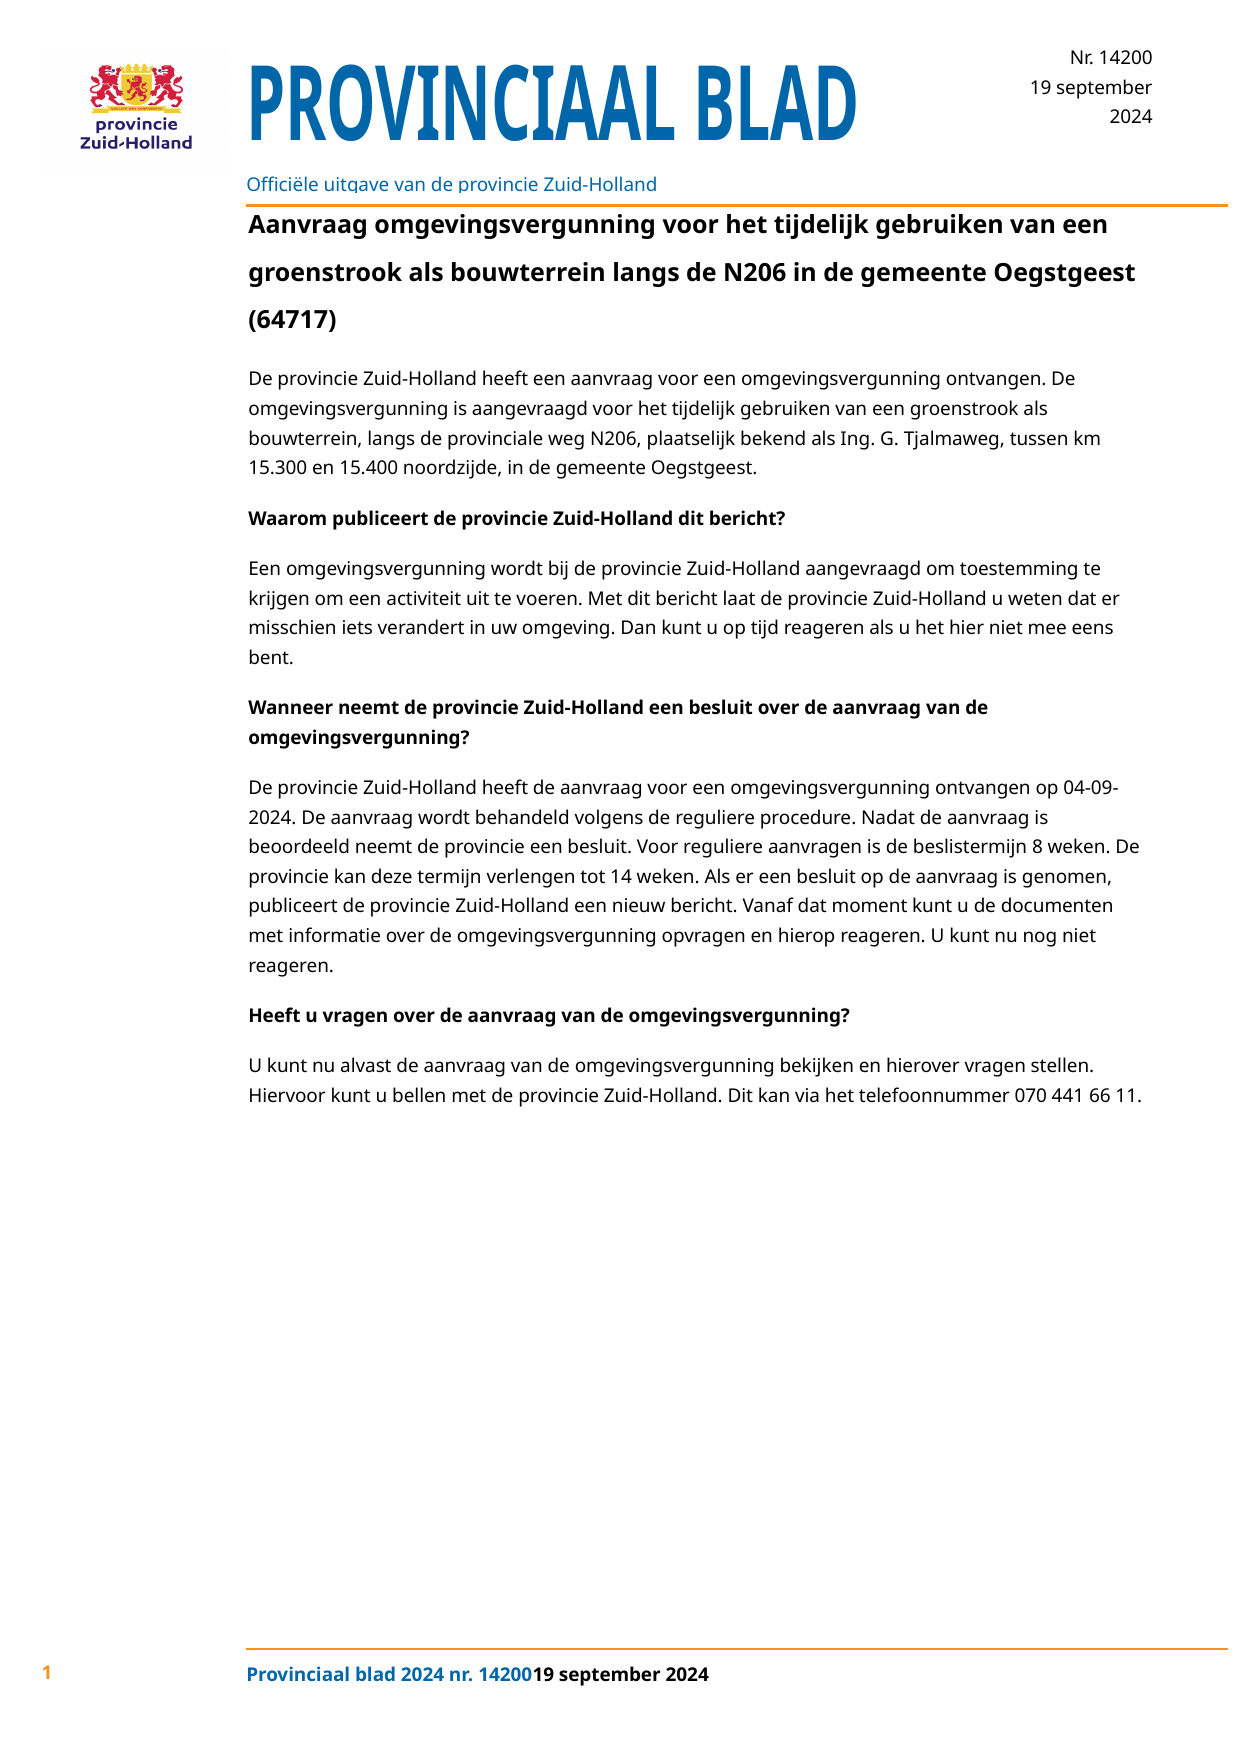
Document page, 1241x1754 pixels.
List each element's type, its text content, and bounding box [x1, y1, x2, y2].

text Een omgevingsvergunning wordt bij de provincie Zuid-Holland aangevraagd om toestemming te krijgen om een activiteit uit te voeren. Met dit bericht laat de provincie Zuid-Holland u weten dat er misschien iets verandert in uw omgeving. Dan kunt u op tijd reageren als u het hier niet mee eens bent. [248, 555, 1152, 669]
text Waarom publiceert de provincie Zuid-Holland dit bericht? [248, 505, 1152, 530]
text De provincie Zuid-Holland heeft de aanvraag voor een omgevingsvergunning ontvangen op 04-09-2024. De aanvraag wordt behandeld volgens de reguliere procedure. Nadat de aanvraag is beoordeeld neemt de provincie een besluit. Voor reguliere aanvragen is de beslistermijn 8 weken. De provincie kan deze termijn verlengen tot 14 weken. Als er een besluit op de aanvraag is genomen, publiceert de provincie Zuid-Holland een nieuw bericht. Vanaf dat moment kunt u de documenten met informatie over de omgevingsvergunning opvragen en hierop reageren. U kunt nu nog niet reageren. [248, 774, 1152, 977]
text De provincie Zuid-Holland heeft een aanvraag voor een omgevingsvergunning ontvangen. De omgevingsvergunning is aangevraagd voor het tijdelijk gebruiken van een groenstrook als bouwterrein, langs de provinciale weg N206, plaatselijk bekend als Ing. G. Tjalmaweg, tussen km 15.300 en 15.400 noordzijde, in de gemeente Oegstgeest. [248, 366, 1152, 480]
text Heeft u vragen over de aanvraag van de omgevingsvergunning? [248, 1002, 1152, 1028]
picture [41, 47, 231, 172]
text Aanvraag omgevingsvergunning voor het tijdelijk gebruiken van een groenstrook als bouwterrein langs de N206 in de gemeente Oegstgeest (64717) [248, 207, 1152, 336]
text U kunt nu alvast de aanvraag van de omgevingsvergunning bekijken en hierover vragen stellen. Hiervoor kunt u bellen met de provincie Zuid-Holland. Dit kan via het telefoonnummer 070 441 66 11. [248, 1053, 1152, 1108]
text Wanneer neemt de provincie Zuid-Holland een besluit over de aanvraag van de omgevingsvergunning? [248, 694, 1152, 749]
